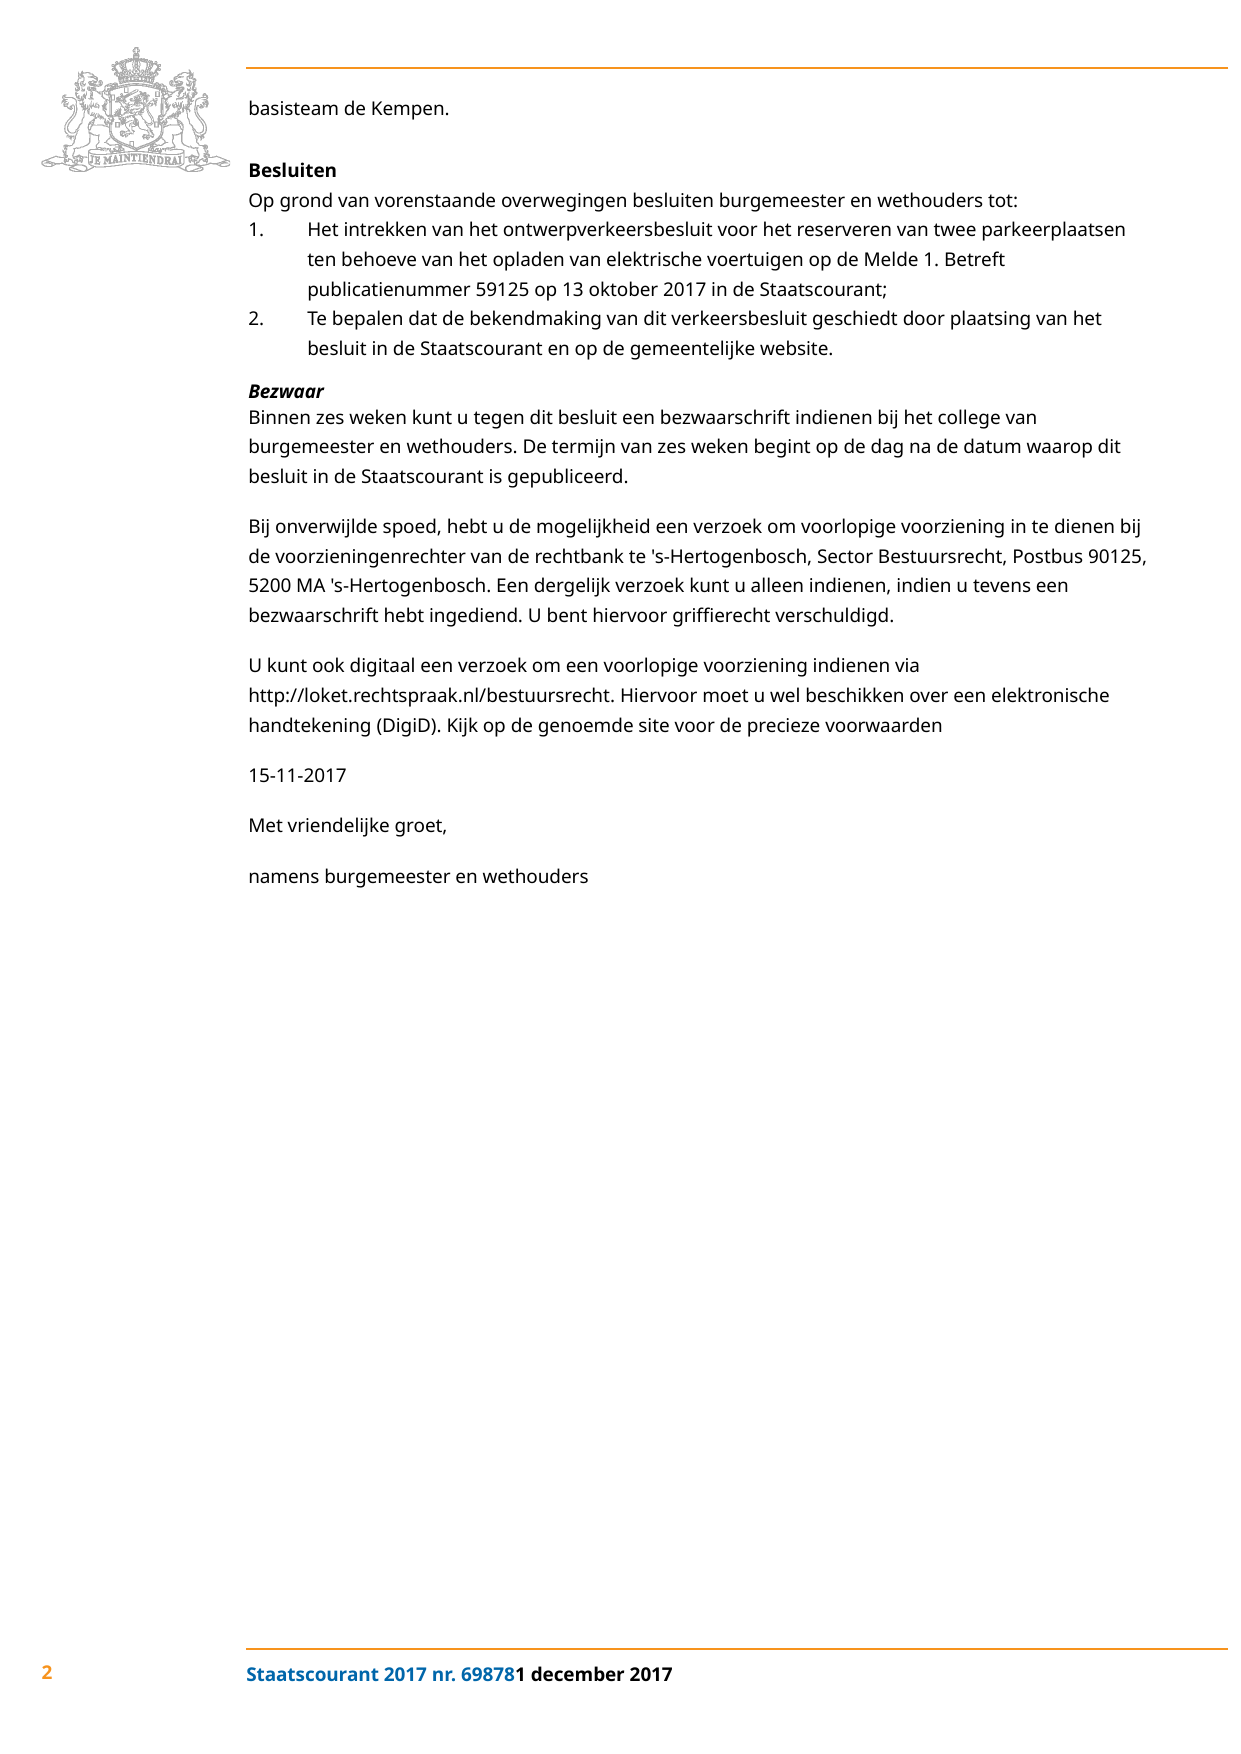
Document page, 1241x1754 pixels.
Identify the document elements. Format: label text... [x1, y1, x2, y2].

text 15-11-2017 [248, 762, 1152, 788]
text Besluiten [248, 157, 1152, 183]
list Te bepalen dat de bekendmaking van dit verkeersbesluit geschiedt door plaatsing van het besluit in de Staatscourant en op de gemeentelijke website. [248, 305, 1152, 361]
text Op grond van vorenstaande overwegingen besluiten burgemeester en wethouders tot: [248, 187, 1152, 213]
text basisteam de Kempen. [248, 95, 1152, 121]
picture [41, 47, 231, 172]
text Met vriendelijke groet, [248, 813, 1152, 838]
list Het intrekken van het ontwerpverkeersbesluit voor het reserveren van twee parkeerplaatsen ten behoeve van het opladen van elektrische voertuigen op de Melde 1. Betreft publicatienummer 59125 op 13 oktober 2017 in de Staatscourant; [248, 217, 1152, 302]
text namens burgemeester en wethouders [248, 863, 1152, 889]
text Bij onverwijlde spoed, hebt u de mogelijkheid een verzoek om voorlopige voorziening in te dienen bij de voorzieningenrechter van de rechtbank te 's-Hertogenbosch, Sector Bestuursrecht, Postbus 90125, 5200 MA 's-Hertogenbosch. Een dergelijk verzoek kunt u alleen indienen, indien u tevens een bezwaarschrift hebt ingediend. U bent hiervoor griffierecht verschuldigd. [248, 513, 1152, 628]
text Bezwaar [248, 378, 1152, 404]
text U kunt ook digitaal een verzoek om een voorlopige voorziening indienen via http://loket.rechtspraak.nl/bestuursrecht. Hiervoor moet u wel beschikken over een elektronische handtekening (DigiD). Kijk op de genoemde site voor de precieze voorwaarden [248, 653, 1152, 737]
text Binnen zes weken kunt u tegen dit besluit een bezwaarschrift indienen bij het college van burgemeester en wethouders. De termijn van zes weken begint op de dag na de datum waarop dit besluit in de Staatscourant is gepubliceerd. [248, 404, 1152, 489]
